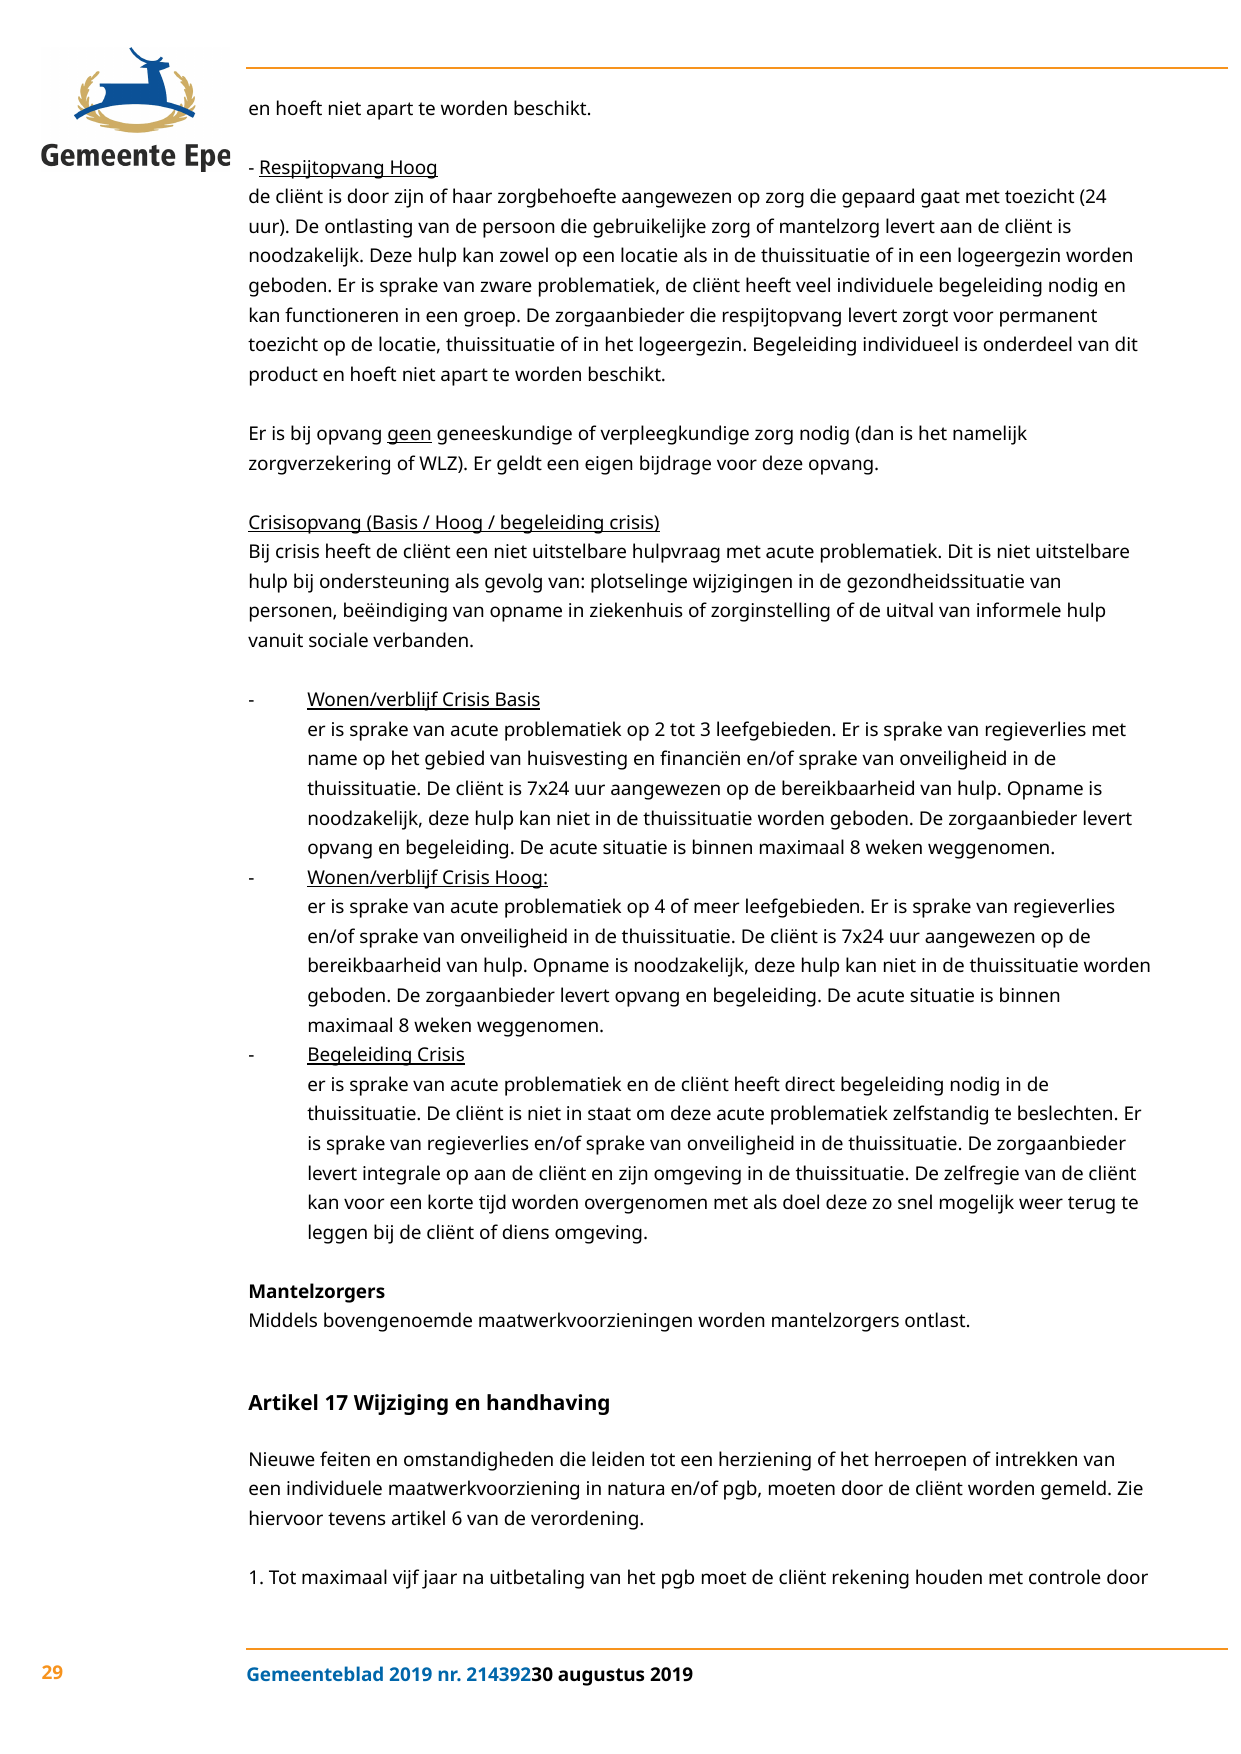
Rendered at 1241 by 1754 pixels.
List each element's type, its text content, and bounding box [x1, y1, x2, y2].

text Mantelzorgers [248, 1278, 1152, 1304]
text Crisisopvang (Basis / Hoog / begeleiding crisis) [248, 509, 1152, 535]
list er is sprake van acute problematiek en de cliënt heeft direct begeleiding nodig in de thuissituatie. De cliënt is niet in staat om deze acute problematiek zelfstandig te beslechten. Er is sprake van regieverlies en/of sprake van onveiligheid in de thuissituatie. De zorgaanbieder levert integrale op aan de cliënt en zijn omgeving in de thuissituatie. De zelfregie van de cliënt kan voor een korte tijd worden overgenomen met als doel deze zo snel mogelijk weer terug te leggen bij de cliënt of diens omgeving. [248, 1071, 1152, 1245]
text Bij crisis heeft de cliënt een niet uitstelbare hulpvraag met acute problematiek. Dit is niet uitstelbare hulp bij ondersteuning als gevolg van: plotselinge wijzigingen in de gezondheidssituatie van personen, beëindiging van opname in ziekenhuis of zorginstelling of de uitval van informele hulp vanuit sociale verbanden. [248, 538, 1152, 653]
picture [41, 47, 231, 172]
text en hoeft niet apart te worden beschikt. [248, 95, 1152, 121]
list er is sprake van acute problematiek op 4 of meer leefgebieden. Er is sprake van regieverlies en/of sprake van onveiligheid in de thuissituatie. De cliënt is 7x24 uur aangewezen op de bereikbaarheid van hulp. Opname is noodzakelijk, deze hulp kan niet in de thuissituatie worden geboden. De zorgaanbieder levert opvang en begeleiding. De acute situatie is binnen maximaal 8 weken weggenomen. [248, 893, 1152, 1038]
text Artikel 17 Wijziging en handhaving [248, 1388, 1152, 1416]
text Nieuwe feiten en omstandigheden die leiden tot een herziening of het herroepen of intrekken van een individuele maatwerkvoorziening in natura en/of pgb, moeten door de cliënt worden gemeld. Zie hiervoor tevens artikel 6 van de verordening. [248, 1446, 1152, 1531]
list er is sprake van acute problematiek op 2 tot 3 leefgebieden. Er is sprake van regieverlies met name op het gebied van huisvesting en financiën en/of sprake van onveiligheid in de thuissituatie. De cliënt is 7x24 uur aangewezen op de bereikbaarheid van hulp. Opname is noodzakelijk, deze hulp kan niet in de thuissituatie worden geboden. De zorgaanbieder levert opvang en begeleiding. De acute situatie is binnen maximaal 8 weken weggenomen. [248, 716, 1152, 860]
text de cliënt is door zijn of haar zorgbehoefte aangewezen op zorg die gepaard gaat met toezicht (24 uur). De ontlasting van de persoon die gebruikelijke zorg of mantelzorg levert aan de cliënt is noodzakelijk. Deze hulp kan zowel op een locatie als in de thuissituatie of in een logeergezin worden geboden. Er is sprake van zware problematiek, de cliënt heeft veel individuele begeleiding nodig en kan functioneren in een groep. De zorgaanbieder die respijtopvang levert zorgt voor permanent toezicht op de locatie, thuissituatie of in het logeergezin. Begeleiding individueel is onderdeel van dit product en hoeft niet apart te worden beschikt. [248, 183, 1152, 387]
list Begeleiding Crisis [248, 1041, 1152, 1067]
text 1. Tot maximaal vijf jaar na uitbetaling van het pgb moet de cliënt rekening houden met controle door [248, 1564, 1152, 1590]
list Wonen/verblijf Crisis Hoog: [248, 864, 1152, 890]
text Er is bij opvang geen geneeskundige of verpleegkundige zorg nodig (dan is het namelijk zorgverzekering of WLZ). Er geldt een eigen bijdrage voor deze opvang. [248, 420, 1152, 476]
list Wonen/verblijf Crisis Basis [248, 686, 1152, 712]
text - Respijtopvang Hoog [248, 154, 1152, 180]
text Middels bovengenoemde maatwerkvoorzieningen worden mantelzorgers ontlast. [248, 1308, 1152, 1333]
